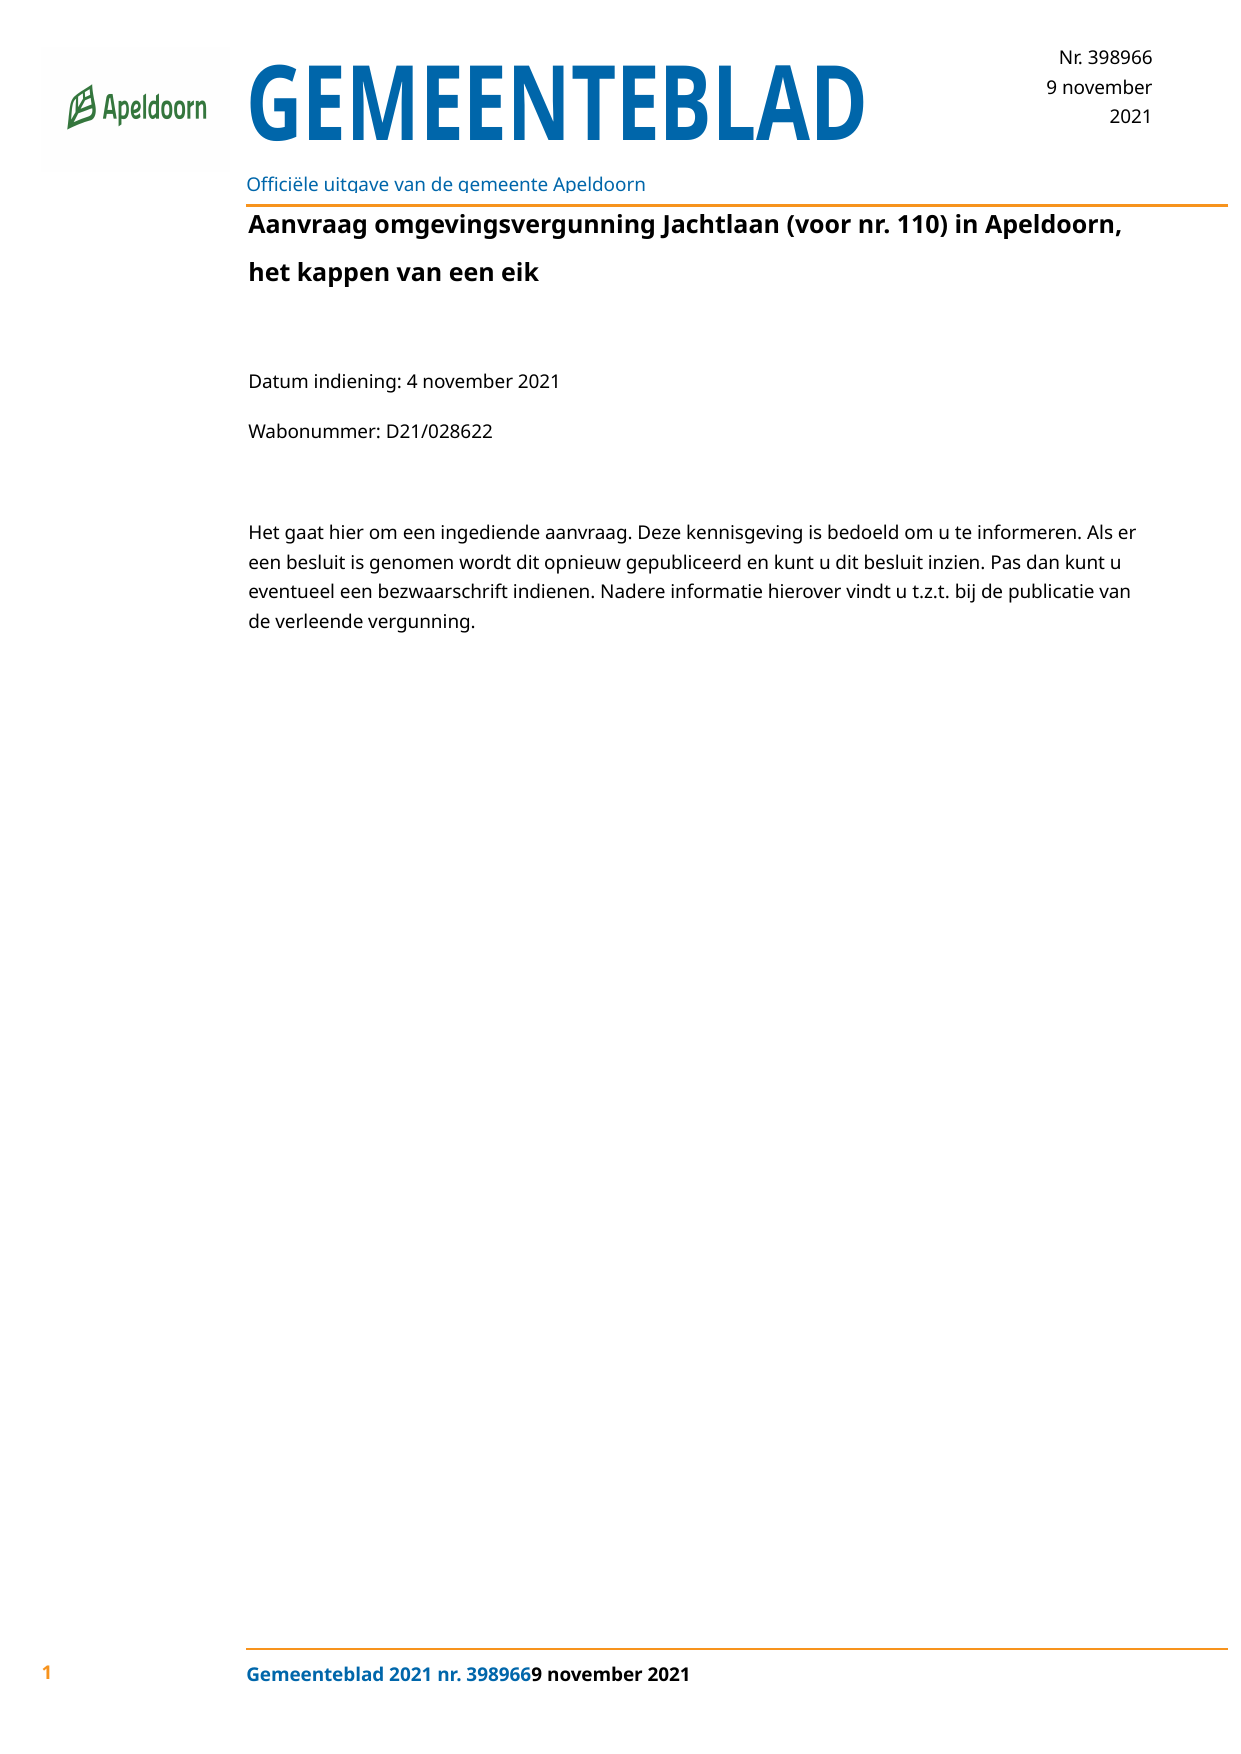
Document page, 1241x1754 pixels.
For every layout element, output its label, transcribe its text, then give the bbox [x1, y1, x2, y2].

text Wabonummer: D21/028622 [248, 419, 1152, 444]
text Aanvraag omgevingsvergunning Jachtlaan (voor nr. 110) in Apeldoorn, het kappen van een eik [248, 207, 1152, 288]
text Datum indiening: 4 november 2021 [248, 368, 1152, 394]
text Het gaat hier om een ingediende aanvraag. Deze kennisgeving is bedoeld om u te informeren. Als er een besluit is genomen wordt dit opnieuw gepubliceerd en kunt u dit besluit inzien. Pas dan kunt u eventueel een bezwaarschrift indienen. Nadere informatie hierover vindt u t.z.t. bij de publicatie van de verleende vergunning. [248, 519, 1152, 634]
picture [41, 47, 231, 172]
